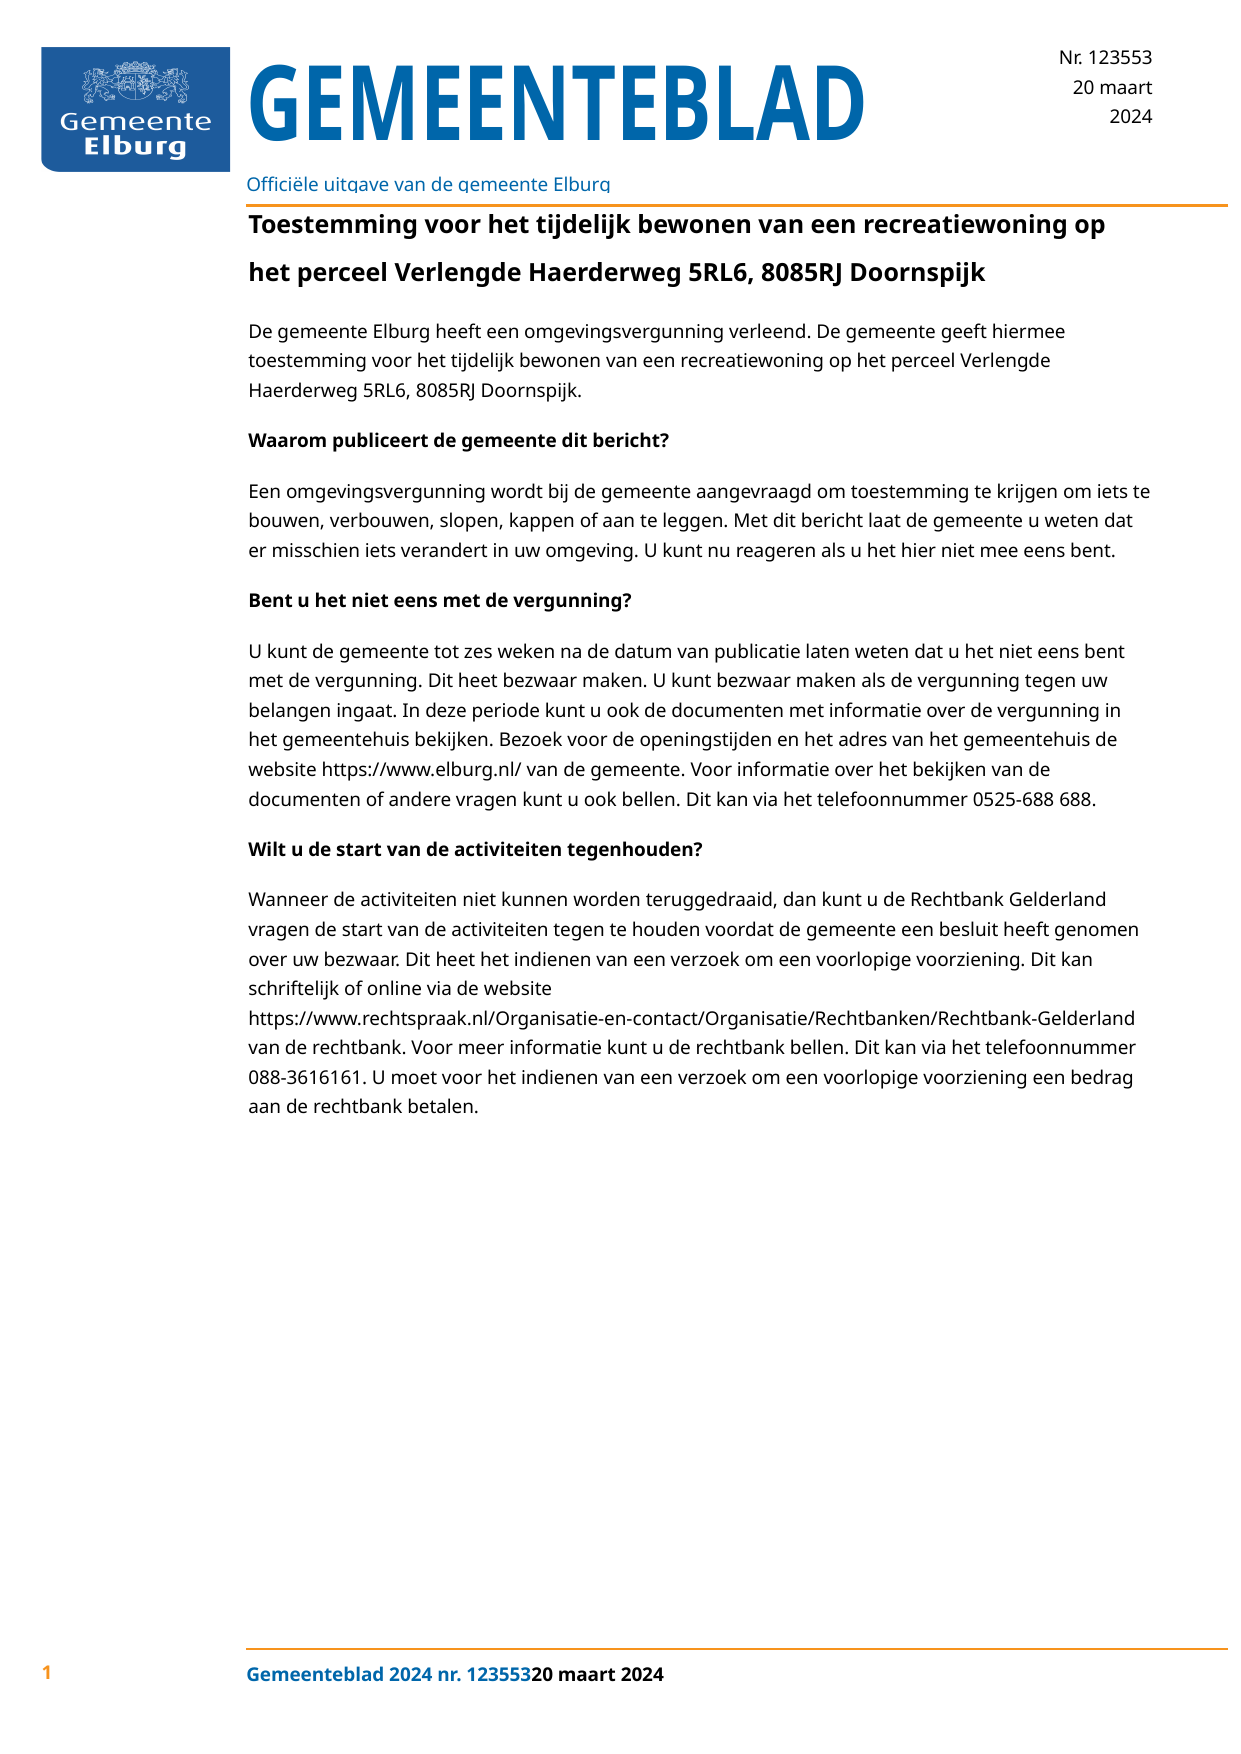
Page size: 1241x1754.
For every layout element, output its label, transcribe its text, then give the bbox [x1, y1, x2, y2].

text Wilt u de start van de activiteiten tegenhouden? [248, 836, 1152, 862]
text Een omgevingsvergunning wordt bij de gemeente aangevraagd om toestemming te krijgen om iets te bouwen, verbouwen, slopen, kappen of aan te leggen. Met dit bericht laat de gemeente u weten dat er misschien iets verandert in uw omgeving. U kunt nu reageren als u het hier niet mee eens bent. [248, 478, 1152, 563]
text De gemeente Elburg heeft een omgevingsvergunning verleend. De gemeente geeft hiermee toestemming voor het tijdelijk bewonen van een recreatiewoning op het perceel Verlengde Haerderweg 5RL6, 8085RJ Doornspijk. [248, 318, 1152, 403]
text Waarom publiceert de gemeente dit bericht? [248, 427, 1152, 453]
text U kunt de gemeente tot zes weken na de datum van publicatie laten weten dat u het niet eens bent met de vergunning. Dit heet bezwaar maken. U kunt bezwaar maken als de vergunning tegen uw belangen ingaat. In deze periode kunt u ook de documenten met informatie over de vergunning in het gemeentehuis bekijken. Bezoek voor de openingstijden en het adres van het gemeentehuis de website https://www.elburg.nl/ van de gemeente. Voor informatie over het bekijken van de documenten of andere vragen kunt u ook bellen. Dit kan via het telefoonnummer 0525-688 688. [248, 638, 1152, 812]
text Bent u het niet eens met de vergunning? [248, 587, 1152, 613]
picture [41, 47, 231, 172]
text Wanneer de activiteiten niet kunnen worden teruggedraaid, dan kunt u de Rechtbank Gelderland vragen de start van de activiteiten tegen te houden voordat de gemeente een besluit heeft genomen over uw bezwaar. Dit heet het indienen van een verzoek om een voorlopige voorziening. Dit kan schriftelijk of online via de website https://www.rechtspraak.nl/Organisatie-en-contact/Organisatie/Rechtbanken/Rechtbank-Gelderland van de rechtbank. Voor meer informatie kunt u de rechtbank bellen. Dit kan via het telefoonnummer 088-3616161. U moet voor het indienen van een verzoek om een voorlopige voorziening een bedrag aan de rechtbank betalen. [248, 887, 1152, 1119]
text Toestemming voor het tijdelijk bewonen van een recreatiewoning op het perceel Verlengde Haerderweg 5RL6, 8085RJ Doornspijk [248, 207, 1152, 288]
